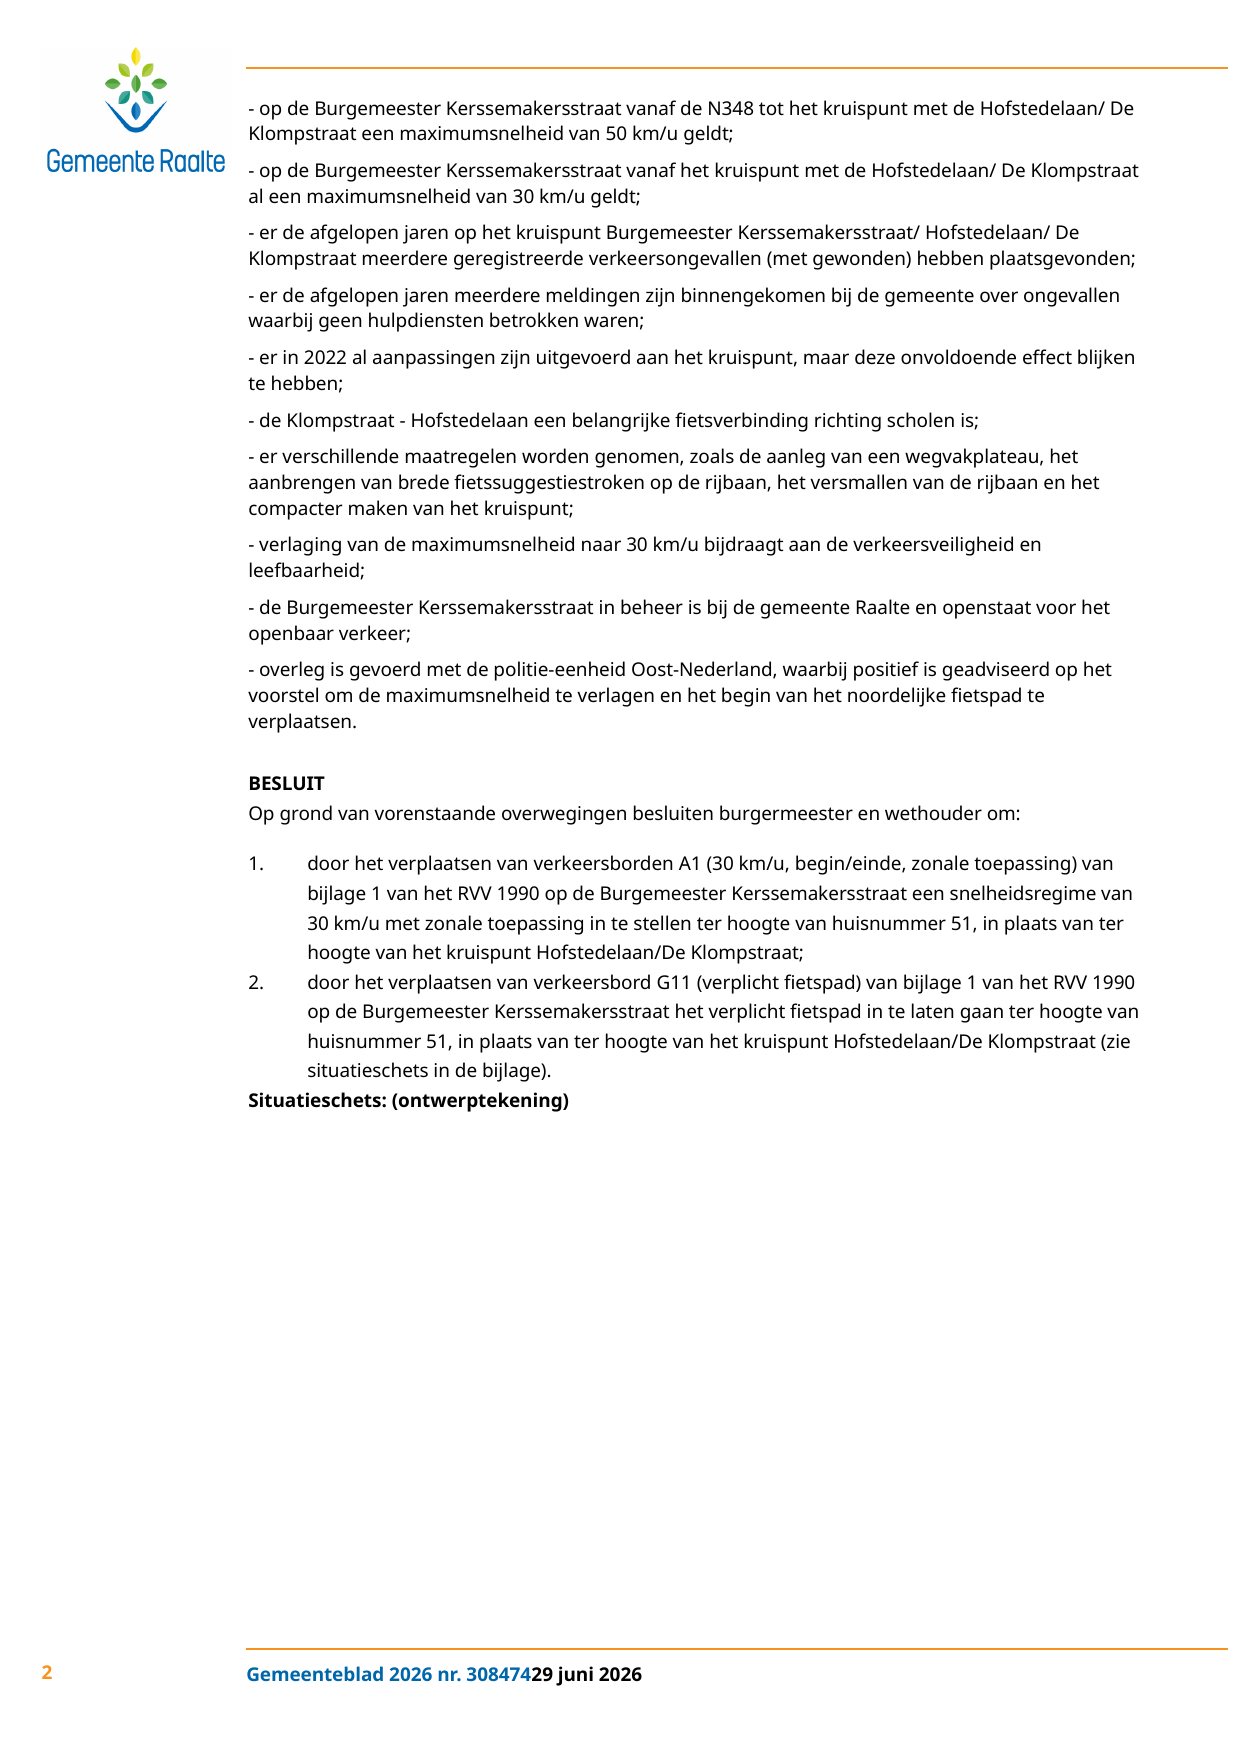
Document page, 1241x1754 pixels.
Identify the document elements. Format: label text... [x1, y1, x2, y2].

text - er verschillende maatregelen worden genomen, zoals de aanleg van een wegvakplateau, het aanbrengen van brede fietssuggestiestroken op de rijbaan, het versmallen van de rijbaan en het compacter maken van het kruispunt; [248, 443, 1152, 521]
text - er in 2022 al aanpassingen zijn uitgevoerd aan het kruispunt, maar deze onvoldoende effect blijken te hebben; [248, 344, 1152, 396]
text Op grond van vorenstaande overwegingen besluiten burgermeester en wethouder om: [248, 800, 1152, 826]
text BESLUIT [248, 771, 1152, 796]
text Situatieschets: (ontwerptekening) [248, 1087, 1152, 1113]
list door het verplaatsen van verkeersborden A1 (30 km/u, begin/einde, zonale toepassing) van bijlage 1 van het RVV 1990 op de Burgemeester Kerssemakersstraat een snelheidsregime van 30 km/u met zonale toepassing in te stellen ter hoogte van huisnummer 51, in plaats van ter hoogte van het kruispunt Hofstedelaan/De Klompstraat; [248, 851, 1152, 965]
text - de Klompstraat - Hofstedelaan een belangrijke fietsverbinding richting scholen is; [248, 407, 1152, 432]
text - verlaging van de maximumsnelheid naar 30 km/u bijdraagt aan de verkeersveiligheid en leefbaarheid; [248, 532, 1152, 583]
text - op de Burgemeester Kerssemakersstraat vanaf de N348 tot het kruispunt met de Hofstedelaan/ De Klompstraat een maximumsnelheid van 50 km/u geldt; [248, 95, 1152, 146]
text - overleg is gevoerd met de politie-eenheid Oost-Nederland, waarbij positief is geadviseerd op het voorstel om de maximumsnelheid te verlagen en het begin van het noordelijke fietspad te verplaatsen. [248, 656, 1152, 733]
picture [41, 47, 231, 172]
text - de Burgemeester Kerssemakersstraat in beheer is bij de gemeente Raalte en openstaat voor het openbaar verkeer; [248, 594, 1152, 645]
text - op de Burgemeester Kerssemakersstraat vanaf het kruispunt met de Hofstedelaan/ De Klompstraat al een maximumsnelheid van 30 km/u geldt; [248, 157, 1152, 209]
list door het verplaatsen van verkeersbord G11 (verplicht fietspad) van bijlage 1 van het RVV 1990 op de Burgemeester Kerssemakersstraat het verplicht fietspad in te laten gaan ter hoogte van huisnummer 51, in plaats van ter hoogte van het kruispunt Hofstedelaan/De Klompstraat (zie situatieschets in de bijlage). [248, 969, 1152, 1083]
text - er de afgelopen jaren op het kruispunt Burgemeester Kerssemakersstraat/ Hofstedelaan/ De Klompstraat meerdere geregistreerde verkeersongevallen (met gewonden) hebben plaatsgevonden; [248, 219, 1152, 271]
text - er de afgelopen jaren meerdere meldingen zijn binnengekomen bij de gemeente over ongevallen waarbij geen hulpdiensten betrokken waren; [248, 282, 1152, 333]
